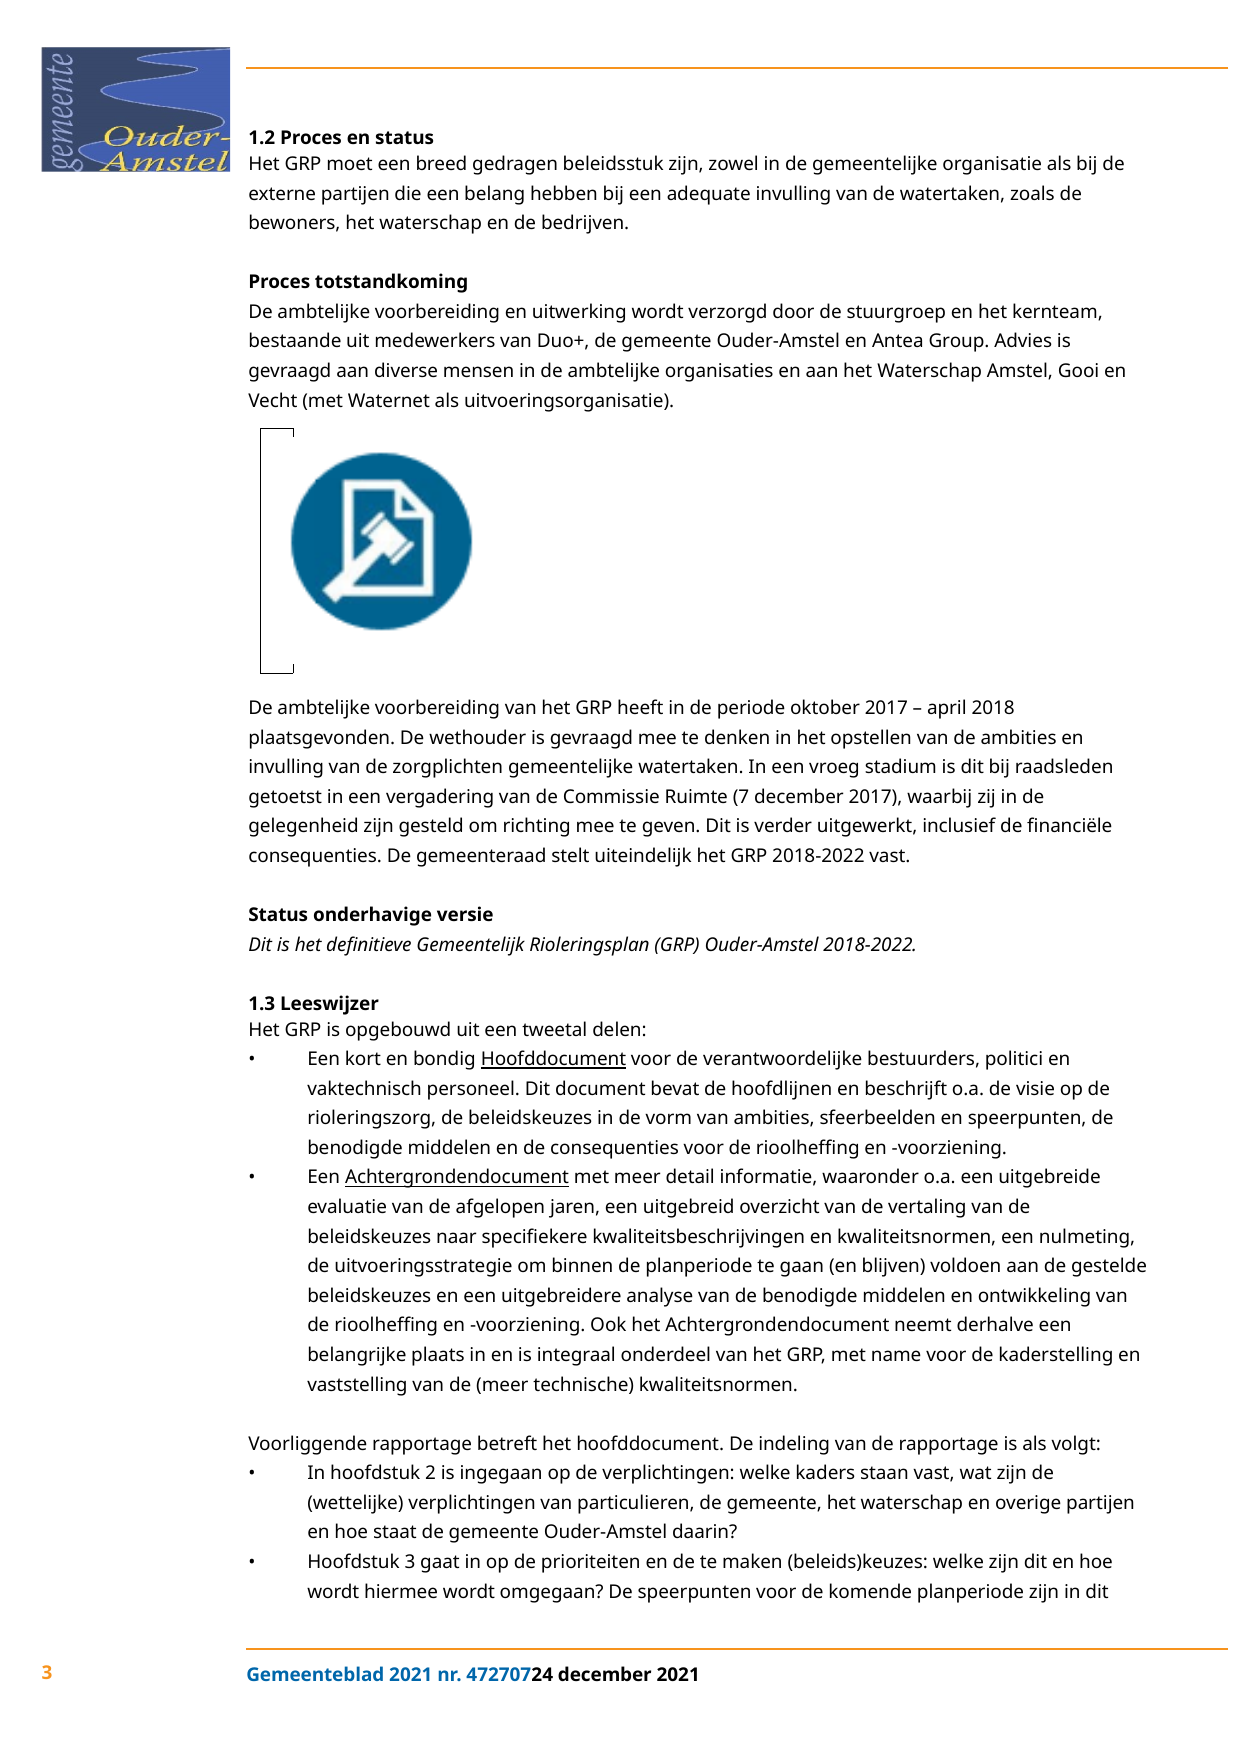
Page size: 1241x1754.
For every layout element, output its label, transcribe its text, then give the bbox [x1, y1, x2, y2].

text Dit is het definitieve Gemeentelijk Rioleringsplan (GRP) Ouder-Amstel 2018-2022. [248, 931, 1152, 957]
text Proces totstandkoming [248, 268, 1152, 294]
text Voorliggende rapportage betreft het hoofddocument. De indeling van de rapportage is als volgt: [248, 1430, 1152, 1456]
list In hoofdstuk 2 is ingegaan op de verplichtingen: welke kaders staan vast, wat zijn de (wettelijke) verplichtingen van particulieren, de gemeente, het waterschap en overige partijen en hoe staat de gemeente Ouder-Amstel daarin? [248, 1459, 1152, 1544]
text Status onderhavige versie [248, 901, 1152, 927]
list Een Achtergrondendocument met meer detail informatie, waaronder o.a. een uitgebreide evaluatie van de afgelopen jaren, een uitgebreid overzicht van de vertaling van de beleidskeuzes naar specifiekere kwaliteitsbeschrijvingen en kwaliteitsnormen, een nulmeting, de uitvoeringsstrategie om binnen de planperiode te gaan (en blijven) voldoen aan de gestelde beleidskeuzes en een uitgebreidere analyse van de benodigde middelen en ontwikkeling van de rioolheffing en -voorziening. Ook het Achtergrondendocument neemt derhalve een belangrijke plaats in en is integraal onderdeel van het GRP, met name voor de kaderstelling en vaststelling van de (meer technische) kwaliteitsnormen. [248, 1164, 1152, 1397]
list Hoofdstuk 3 gaat in op de prioriteiten en de te maken (beleids)keuzes: welke zijn dit en hoe wordt hiermee wordt omgegaan? De speerpunten voor de komende planperiode zijn in dit [248, 1548, 1152, 1604]
text De ambtelijke voorbereiding van het GRP heeft in de periode oktober 2017 – april 2018 plaatsgevonden. De wethouder is gevraagd mee te denken in het opstellen van de ambities en invulling van de zorgplichten gemeentelijke watertaken. In een vroeg stadium is dit bij raadsleden getoetst in een vergadering van de Commissie Ruimte (7 december 2017), waarbij zij in de gelegenheid zijn gesteld om richting mee te geven. Dit is verder uitgewerkt, inclusief de financiële consequenties. De gemeenteraad stelt uiteindelijk het GRP 2018-2022 vast. [248, 694, 1152, 868]
picture [268, 437, 505, 664]
text 1.3 Leeswijzer [248, 990, 1152, 1016]
text De ambtelijke voorbereiding en uitwerking wordt verzorgd door de stuurgroep en het kernteam, bestaande uit medewerkers van Duo+, de gemeente Ouder-Amstel en Antea Group. Advies is gevraagd aan diverse mensen in de ambtelijke organisaties en aan het Waterschap Amstel, Gooi en Vecht (met Waternet als uitvoeringsorganisatie). [248, 298, 1152, 412]
text Het GRP is opgebouwd uit een tweetal delen: [248, 1016, 1152, 1042]
text Het GRP moet een breed gedragen beleidsstuk zijn, zowel in de gemeentelijke organisatie als bij de externe partijen die een belang hebben bij een adequate invulling van de watertaken, zoals de bewoners, het waterschap en de bedrijven. [248, 150, 1152, 235]
text 1.2 Proces en status [248, 124, 1152, 150]
picture [41, 47, 231, 172]
list Een kort en bondig Hoofddocument voor de verantwoordelijke bestuurders, politici en vaktechnisch personeel. Dit document bevat de hoofdlijnen en beschrijft o.a. de visie op de rioleringszorg, de beleidskeuzes in de vorm van ambities, sfeerbeelden en speerpunten, de benodigde middelen en de consequenties voor de rioolheffing en -voorziening. [248, 1045, 1152, 1160]
